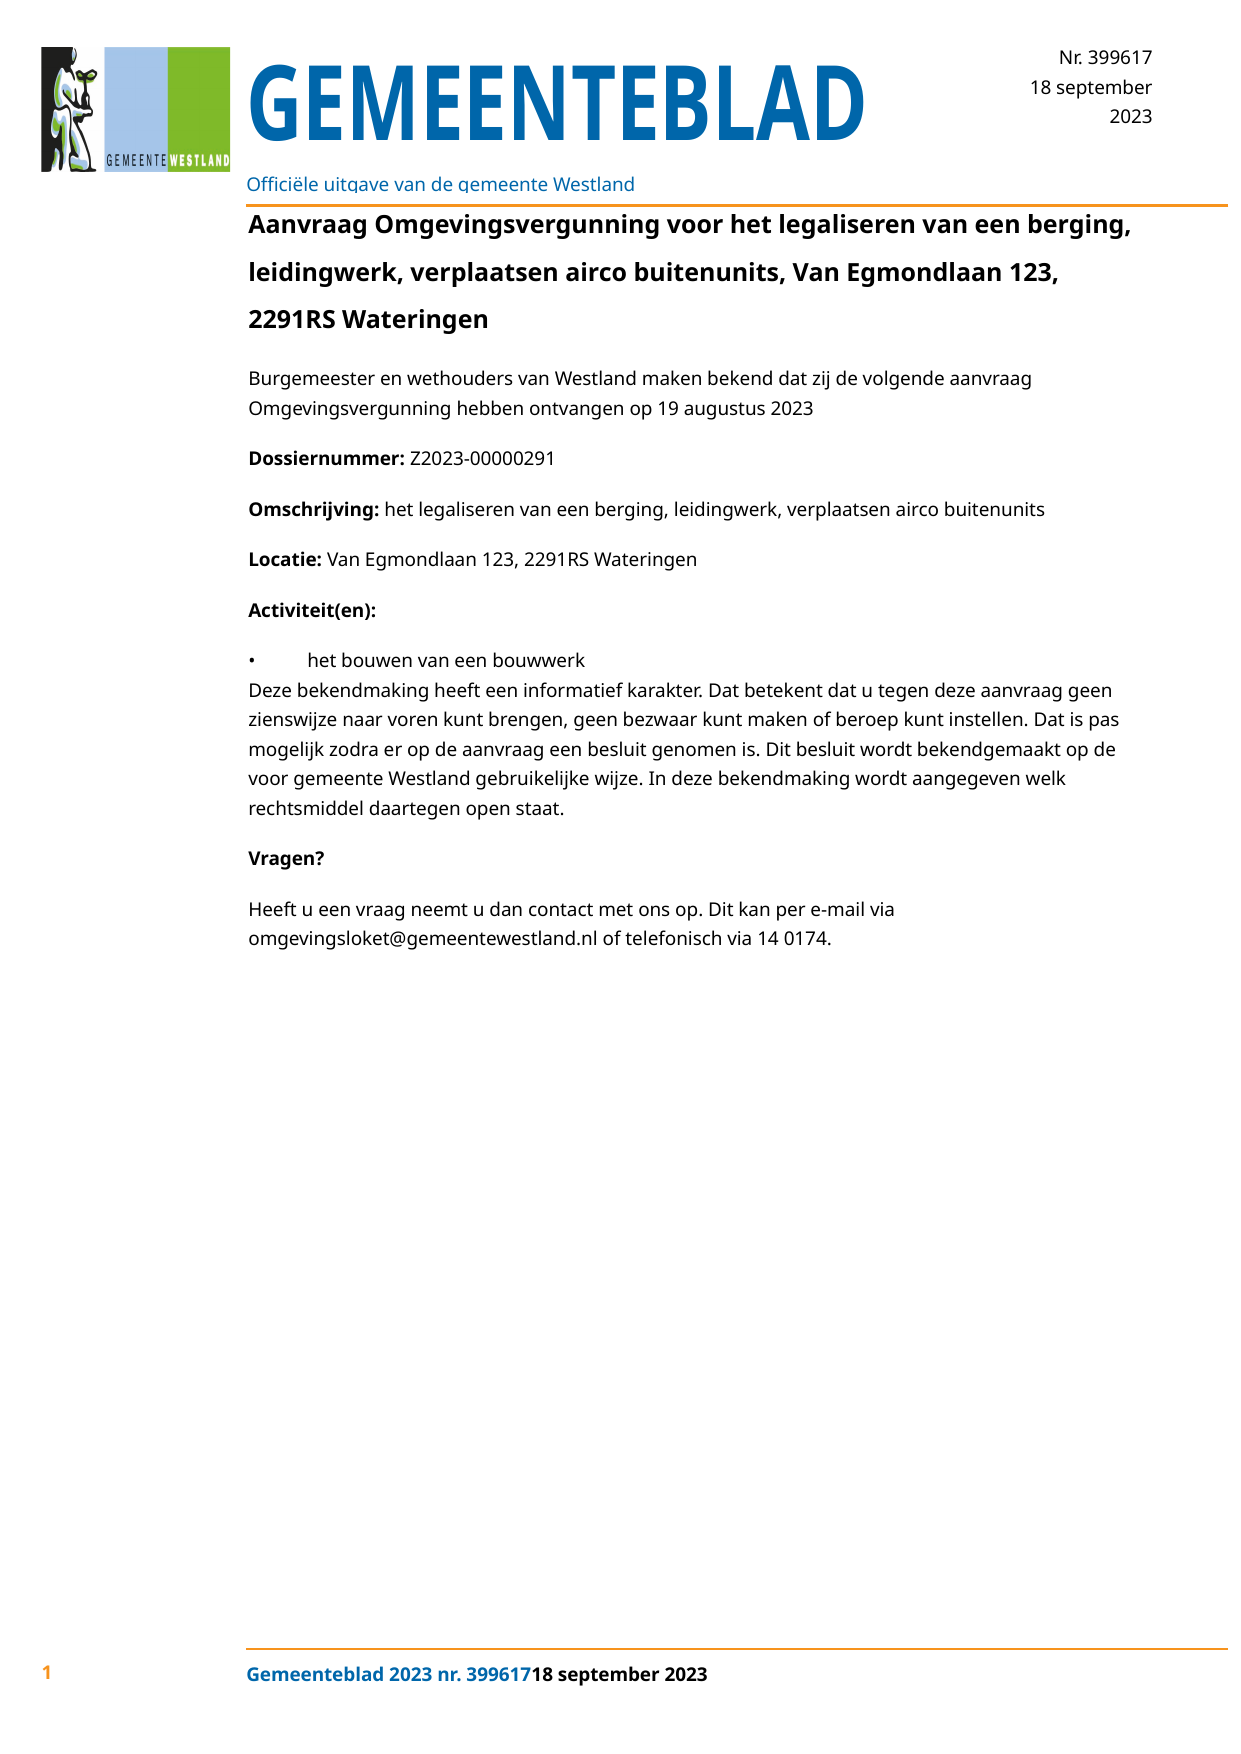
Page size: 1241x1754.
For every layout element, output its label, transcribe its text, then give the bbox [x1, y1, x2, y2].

text Aanvraag Omgevingsvergunning voor het legaliseren van een berging, leidingwerk, verplaatsen airco buitenunits, Van Egmondlaan 123, 2291RS Wateringen [248, 207, 1152, 336]
text Vragen? [248, 846, 1152, 871]
text Omschrijving: het legaliseren van een berging, leidingwerk, verplaatsen airco buitenunits [248, 496, 1152, 522]
text Heeft u een vraag neemt u dan contact met ons op. Dit kan per e-mail via omgevingsloket@gemeentewestland.nl of telefonisch via 14 0174. [248, 896, 1152, 951]
text Activiteit(en): [248, 597, 1152, 622]
text Burgemeester en wethouders van Westland maken bekend dat zij de volgende aanvraag Omgevingsvergunning hebben ontvangen op 19 augustus 2023 [248, 366, 1152, 421]
text Locatie: Van Egmondlaan 123, 2291RS Wateringen [248, 546, 1152, 572]
list het bouwen van een bouwwerk [248, 647, 1152, 673]
text Deze bekendmaking heeft een informatief karakter. Dat betekent dat u tegen deze aanvraag geen zienswijze naar voren kunt brengen, geen bezwaar kunt maken of beroep kunt instellen. Dat is pas mogelijk zodra er op de aanvraag een besluit genomen is. Dit besluit wordt bekendgemaakt op de voor gemeente Westland gebruikelijke wijze. In deze bekendmaking wordt aangegeven welk rechtsmiddel daartegen open staat. [248, 677, 1152, 821]
picture [41, 47, 231, 172]
text Dossiernummer: Z2023-00000291 [248, 446, 1152, 471]
